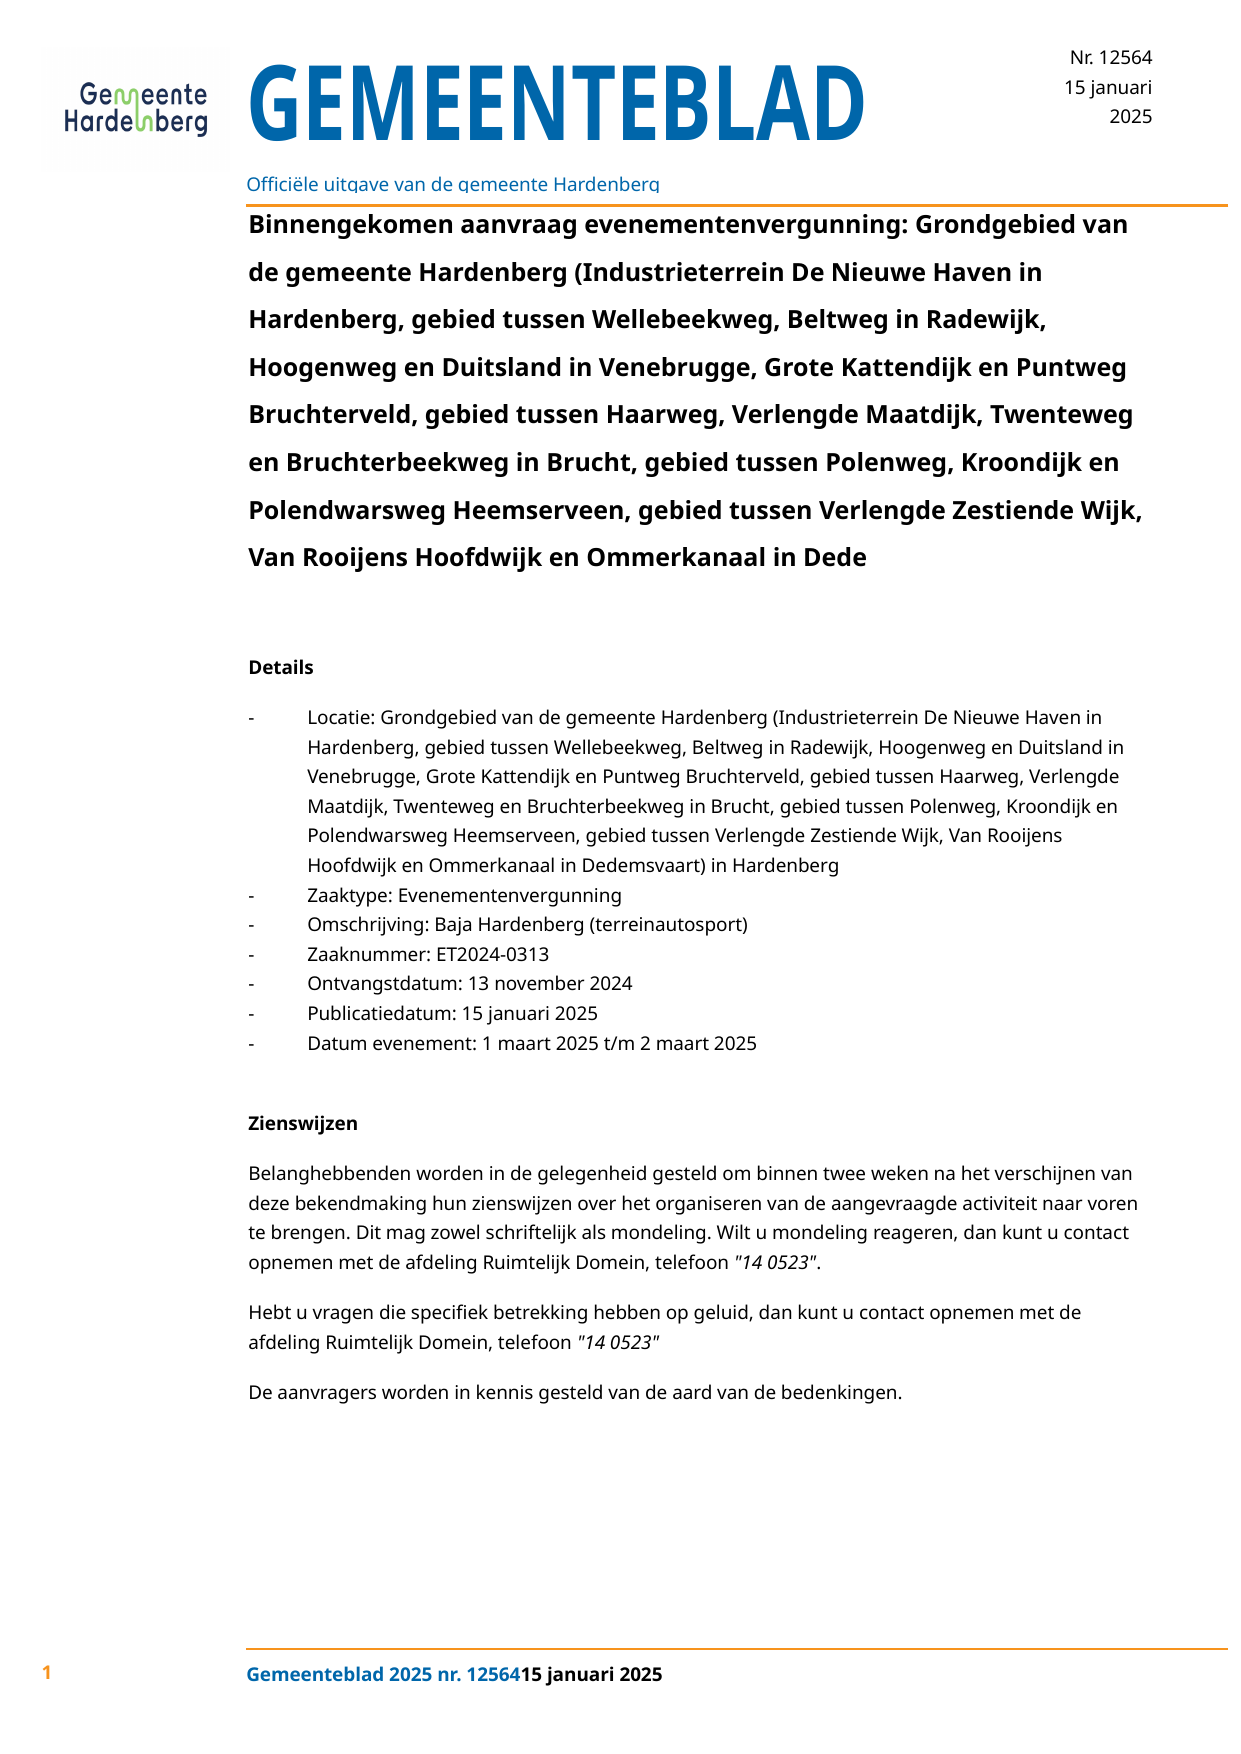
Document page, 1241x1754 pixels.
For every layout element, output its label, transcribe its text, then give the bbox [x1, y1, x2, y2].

picture [41, 47, 231, 172]
text Hebt u vragen die specifiek betrekking hebben op geluid, dan kunt u contact opnemen met de afdeling Ruimtelijk Domein, telefoon "14 0523" [248, 1299, 1152, 1355]
list Omschrijving: Baja Hardenberg (terreinautosport) [248, 911, 1152, 937]
text Details [248, 654, 1152, 680]
list Datum evenement: 1 maart 2025 t/m 2 maart 2025 [248, 1030, 1152, 1056]
list Zaaknummer: ET2024-0313 [248, 941, 1152, 967]
text De aanvragers worden in kennis gesteld van de aard van de bedenkingen. [248, 1379, 1152, 1405]
text Zienswijzen [248, 1110, 1152, 1136]
list Publicatiedatum: 15 januari 2025 [248, 1000, 1152, 1026]
text Belanghebbenden worden in de gelegenheid gesteld om binnen twee weken na het verschijnen van deze bekendmaking hun zienswijzen over het organiseren van de aangevraagde activiteit naar voren te brengen. Dit mag zowel schriftelijk als mondeling. Wilt u mondeling reageren, dan kunt u contact opnemen met de afdeling Ruimtelijk Domein, telefoon "14 0523". [248, 1160, 1152, 1275]
text Binnengekomen aanvraag evenementenvergunning: Grondgebied van de gemeente Hardenberg (Industrieterrein De Nieuwe Haven in Hardenberg, gebied tussen Wellebeekweg, Beltweg in Radewijk, Hoogenweg en Duitsland in Venebrugge, Grote Kattendijk en Puntweg Bruchterveld, gebied tussen Haarweg, Verlengde Maatdijk, Twenteweg en Bruchterbeekweg in Brucht, gebied tussen Polenweg, Kroondijk en Polendwarsweg Heemserveen, gebied tussen Verlengde Zestiende Wijk, Van Rooijens Hoofdwijk en Ommerkanaal in Dede [248, 207, 1152, 574]
list Locatie: Grondgebied van de gemeente Hardenberg (Industrieterrein De Nieuwe Haven in Hardenberg, gebied tussen Wellebeekweg, Beltweg in Radewijk, Hoogenweg en Duitsland in Venebrugge, Grote Kattendijk en Puntweg Bruchterveld, gebied tussen Haarweg, Verlengde Maatdijk, Twenteweg en Bruchterbeekweg in Brucht, gebied tussen Polenweg, Kroondijk en Polendwarsweg Heemserveen, gebied tussen Verlengde Zestiende Wijk, Van Rooijens Hoofdwijk en Ommerkanaal in Dedemsvaart) in Hardenberg [248, 704, 1152, 878]
list Zaaktype: Evenementenvergunning [248, 882, 1152, 908]
list Ontvangstdatum: 13 november 2024 [248, 971, 1152, 996]
